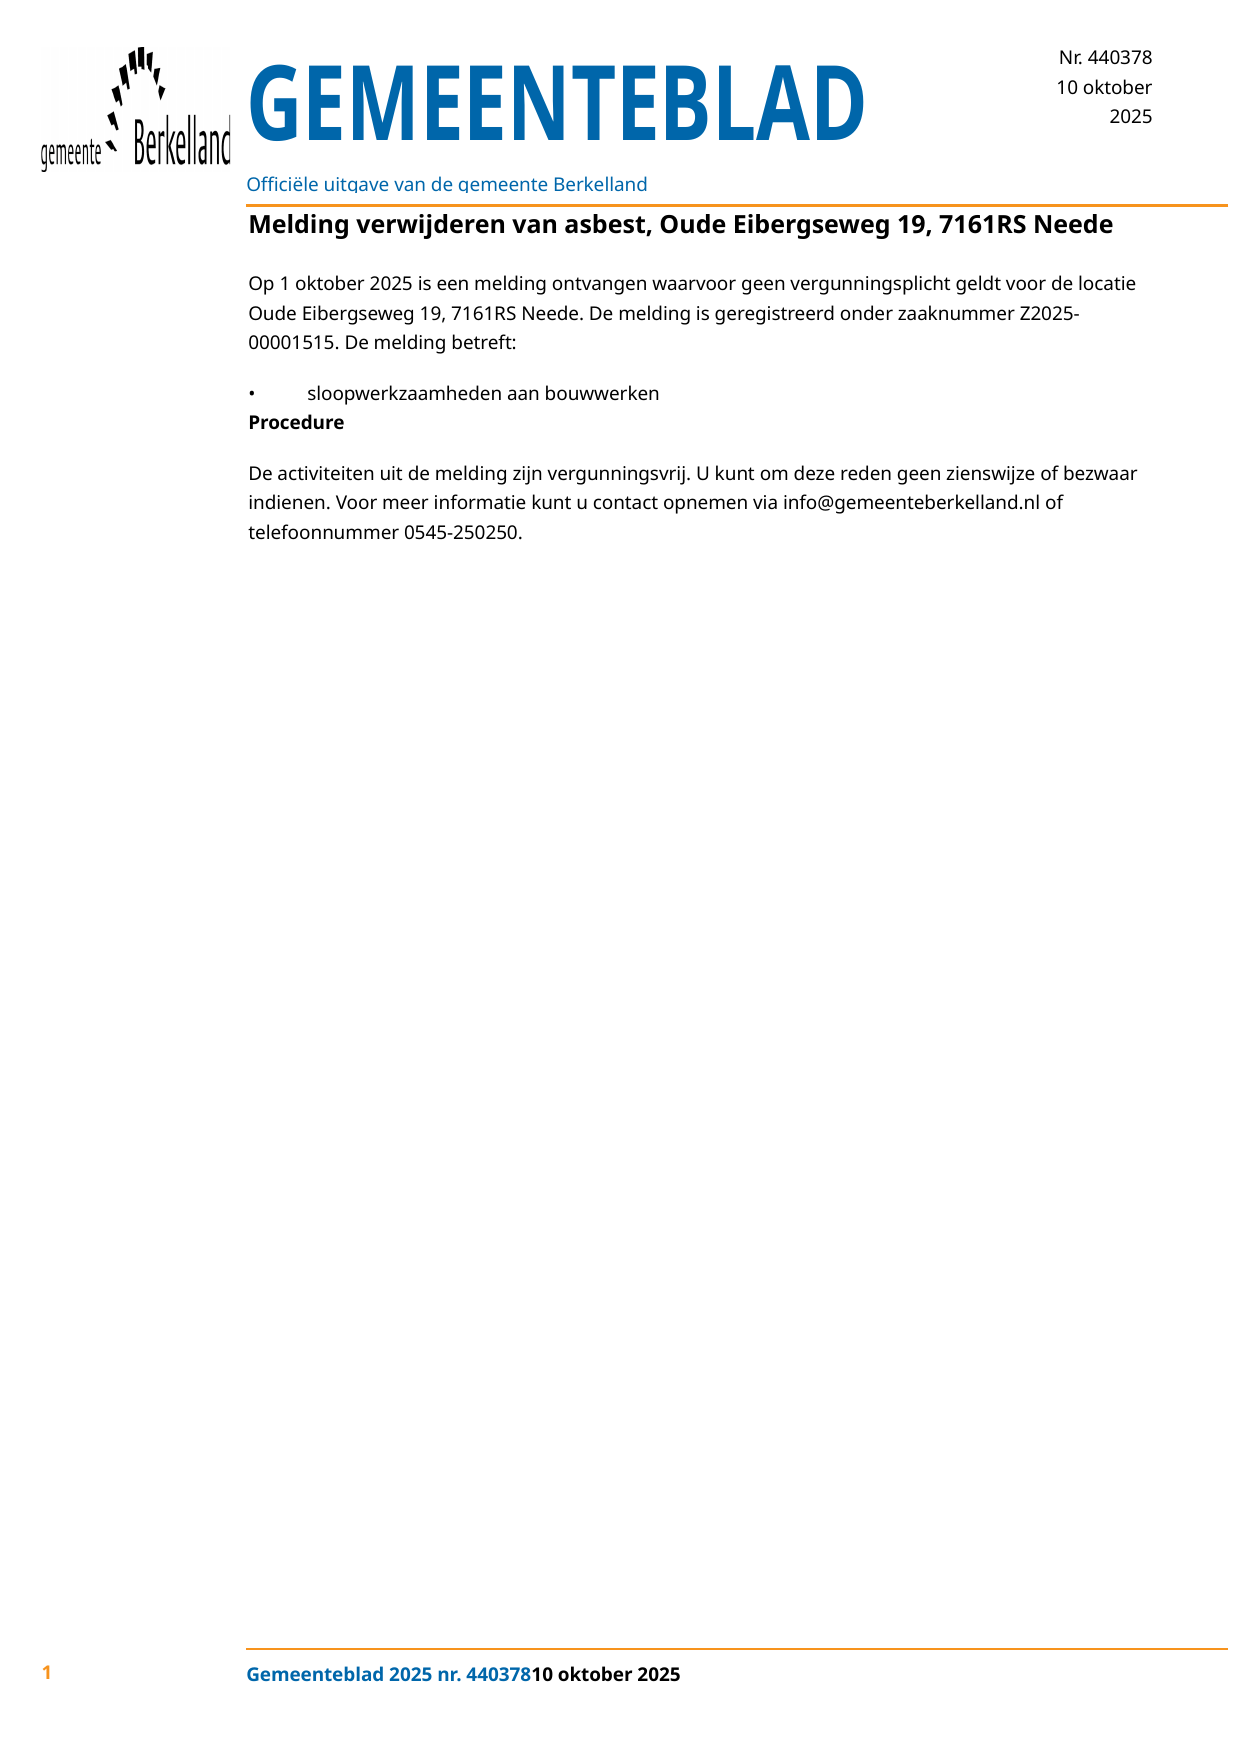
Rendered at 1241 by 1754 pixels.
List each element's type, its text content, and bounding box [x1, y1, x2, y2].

text Procedure [248, 409, 1152, 435]
text Op 1 oktober 2025 is een melding ontvangen waarvoor geen vergunningsplicht geldt voor de locatie Oude Eibergseweg 19, 7161RS Neede. De melding is geregistreerd onder zaaknummer Z2025-00001515. De melding betreft: [248, 270, 1152, 355]
list sloopwerkzaamheden aan bouwwerken [248, 380, 1152, 406]
text Melding verwijderen van asbest, Oude Eibergseweg 19, 7161RS Neede [248, 207, 1152, 241]
picture [41, 47, 231, 172]
text De activiteiten uit de melding zijn vergunningsvrij. U kunt om deze reden geen zienswijze of bezwaar indienen. Voor meer informatie kunt u contact opnemen via info@gemeenteberkelland.nl of telefoonnummer 0545-250250. [248, 460, 1152, 545]
